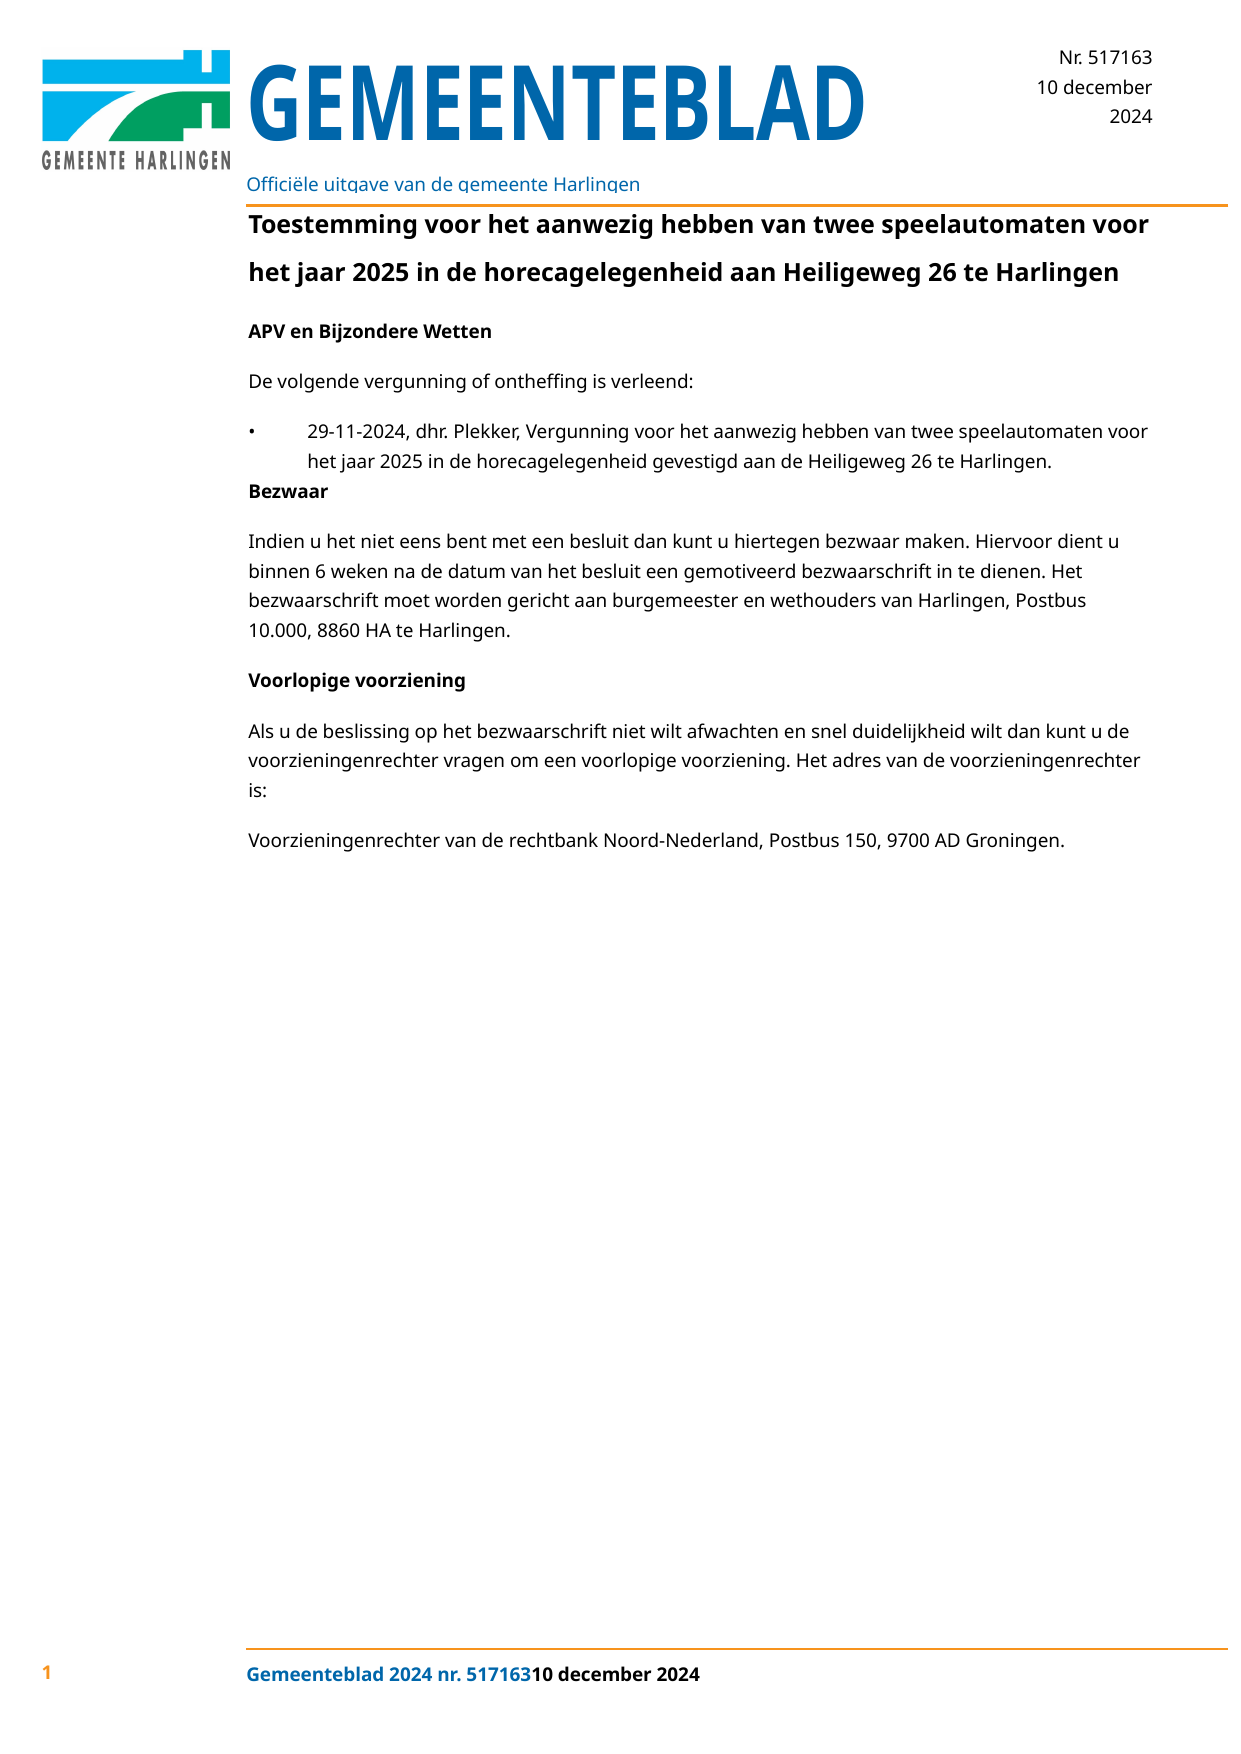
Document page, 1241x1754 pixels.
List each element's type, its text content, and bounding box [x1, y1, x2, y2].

text Toestemming voor het aanwezig hebben van twee speelautomaten voor het jaar 2025 in de horecagelegenheid aan Heiligeweg 26 te Harlingen [248, 207, 1152, 288]
text Voorzieningenrechter van de rechtbank Noord-Nederland, Postbus 150, 9700 AD Groningen. [248, 827, 1152, 853]
text Als u de beslissing op het bezwaarschrift niet wilt afwachten en snel duidelijkheid wilt dan kunt u de voorzieningenrechter vragen om een voorlopige voorziening. Het adres van de voorzieningenrechter is: [248, 718, 1152, 803]
picture [41, 47, 231, 172]
text De volgende vergunning of ontheffing is verleend: [248, 368, 1152, 394]
text Voorlopige voorziening [248, 667, 1152, 693]
text Bezwaar [248, 478, 1152, 504]
text Indien u het niet eens bent met een besluit dan kunt u hiertegen bezwaar maken. Hiervoor dient u binnen 6 weken na de datum van het besluit een gemotiveerd bezwaarschrift in te dienen. Het bezwaarschrift moet worden gericht aan burgemeester en wethouders van Harlingen, Postbus 10.000, 8860 HA te Harlingen. [248, 528, 1152, 643]
text APV en Bijzondere Wetten [248, 318, 1152, 344]
list 29-11-2024, dhr. Plekker, Vergunning voor het aanwezig hebben van twee speelautomaten voor het jaar 2025 in de horecagelegenheid gevestigd aan de Heiligeweg 26 te Harlingen. [248, 419, 1152, 474]
